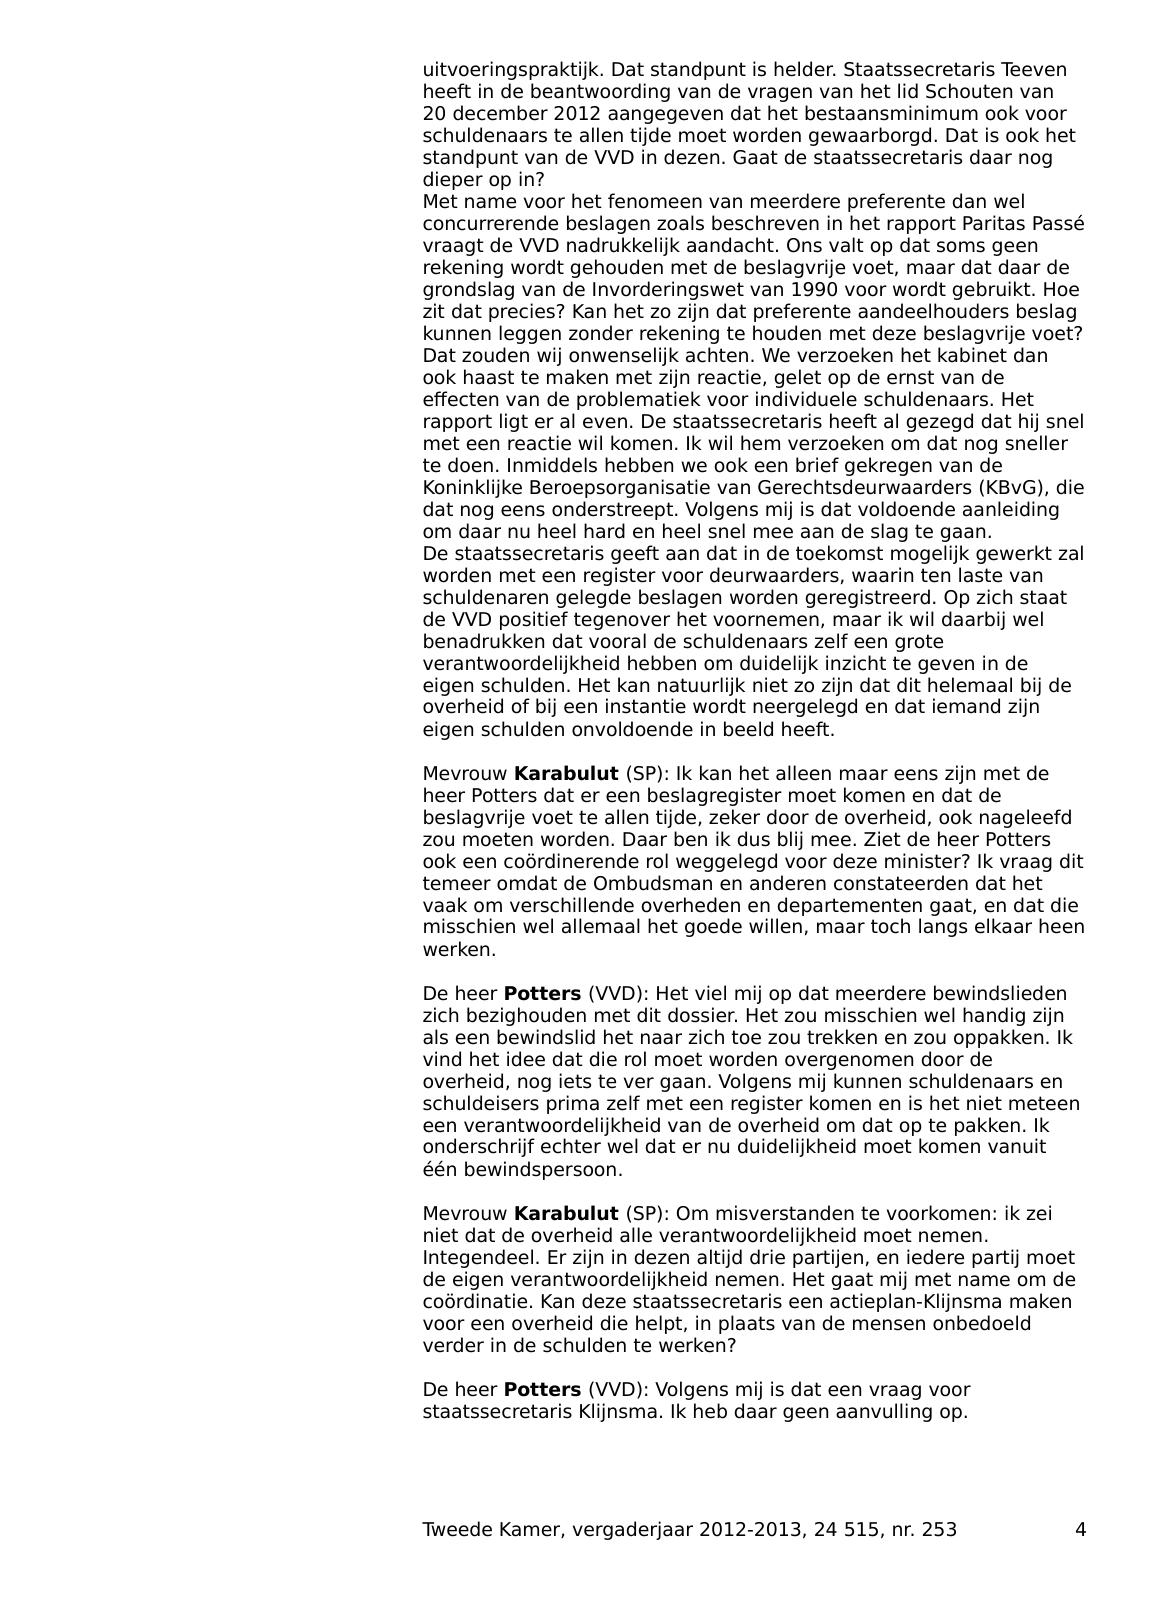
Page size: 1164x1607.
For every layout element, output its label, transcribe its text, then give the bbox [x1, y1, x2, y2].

text De heer Potters (VVD): Het viel mij op dat meerdere bewindslieden zich bezighouden met dit dossier. Het zou misschien wel handig zijn als een bewindslid het naar zich toe zou trekken en zou oppakken. Ik vind het idee dat die rol moet worden overgenomen door de overheid, nog iets te ver gaan. Volgens mij kunnen schuldenaars en schuldeisers prima zelf met een register komen en is het niet meteen een verantwoordelijkheid van de overheid om dat op te pakken. Ik onderschrijf echter wel dat er nu duidelijkheid moet komen vanuit één bewindspersoon. [422, 983, 1087, 1180]
text uitvoeringspraktijk. Dat standpunt is helder. Staatssecretaris Teeven heeft in de beantwoording van de vragen van het lid Schouten van 20 december 2012 aangegeven dat het bestaansminimum ook voor schuldenaars te allen tijde moet worden gewaarborgd. Dat is ook het standpunt van de VVD in dezen. Gaat de staatssecretaris daar nog dieper op in? [422, 59, 1087, 191]
text Mevrouw Karabulut (SP): Ik kan het alleen maar eens zijn met de heer Potters dat er een beslagregister moet komen en dat de beslagvrije voet te allen tijde, zeker door de overheid, ook nageleefd zou moeten worden. Daar ben ik dus blij mee. Ziet de heer Potters ook een coördinerende rol weggelegd voor deze minister? Ik vraag dit temeer omdat de Ombudsman en anderen constateerden dat het vaak om verschillende overheden en departementen gaat, en dat die misschien wel allemaal het goede willen, maar toch langs elkaar heen werken. [422, 763, 1087, 960]
text Met name voor het fenomeen van meerdere preferente dan wel concurrerende beslagen zoals beschreven in het rapport Paritas Passé vraagt de VVD nadrukkelijk aandacht. Ons valt op dat soms geen rekening wordt gehouden met de beslagvrije voet, maar dat daar de grondslag van de Invorderingswet van 1990 voor wordt gebruikt. Hoe zit dat precies? Kan het zo zijn dat preferente aandeelhouders beslag kunnen leggen zonder rekening te houden met deze beslagvrije voet? Dat zouden wij onwenselijk achten. We verzoeken het kabinet dan ook haast te maken met zijn reactie, gelet op de ernst van de effecten van de problematiek voor individuele schuldenaars. Het rapport ligt er al even. De staatssecretaris heeft al gezegd dat hij snel met een reactie wil komen. Ik wil hem verzoeken om dat nog sneller te doen. Inmiddels hebben we ook een brief gekregen van de Koninklijke Beroepsorganisatie van Gerechtsdeurwaarders (KBvG), die dat nog eens onderstreept. Volgens mij is dat voldoende aanleiding om daar nu heel hard en heel snel mee aan de slag te gaan. [422, 191, 1087, 543]
text De staatssecretaris geeft aan dat in de toekomst mogelijk gewerkt zal worden met een register voor deurwaarders, waarin ten laste van schuldenaren gelegde beslagen worden geregistreerd. Op zich staat de VVD positief tegenover het voornemen, maar ik wil daarbij wel benadrukken dat vooral de schuldenaars zelf een grote verantwoordelijkheid hebben om duidelijk inzicht te geven in de eigen schulden. Het kan natuurlijk niet zo zijn dat dit helemaal bij de overheid of bij een instantie wordt neergelegd en dat iemand zijn eigen schulden onvoldoende in beeld heeft. [422, 543, 1087, 740]
text Mevrouw Karabulut (SP): Om misverstanden te voorkomen: ik zei niet dat de overheid alle verantwoordelijkheid moet nemen. Integendeel. Er zijn in dezen altijd drie partijen, en iedere partij moet de eigen verantwoordelijkheid nemen. Het gaat mij met name om de coördinatie. Kan deze staatssecretaris een actieplan-Klijnsma maken voor een overheid die helpt, in plaats van de mensen onbedoeld verder in de schulden te werken? [422, 1203, 1087, 1356]
text De heer Potters (VVD): Volgens mij is dat een vraag voor staatssecretaris Klijnsma. Ik heb daar geen aanvulling op. [422, 1379, 1087, 1423]
